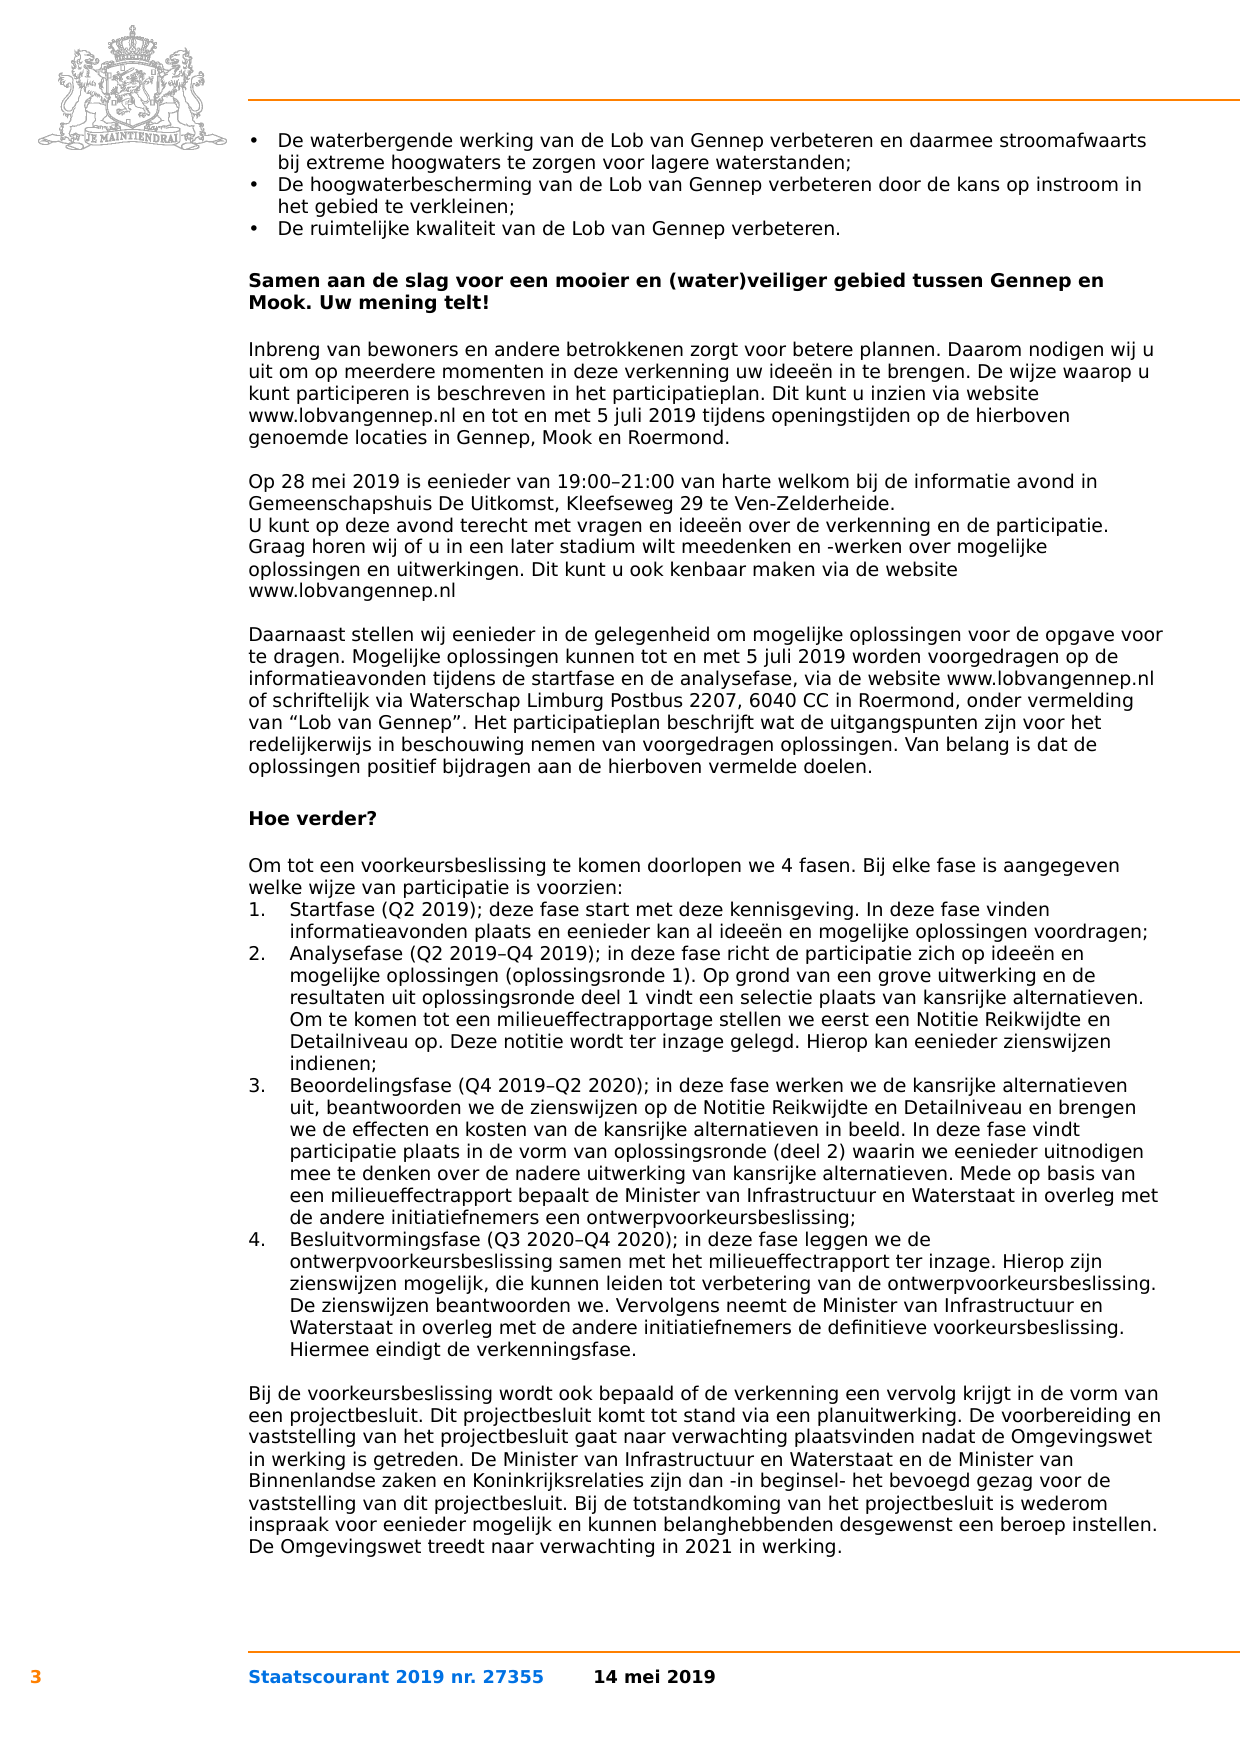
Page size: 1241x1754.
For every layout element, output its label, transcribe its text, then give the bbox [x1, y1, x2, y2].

text 1. Startfase (Q2 2019); deze fase start met deze kennisgeving. In deze fase vinden informatieavonden plaats en eenieder kan al ideeën en mogelijke oplossingen voordragen; [248, 899, 1163, 943]
text U kunt op deze avond terecht met vragen en ideeën over de verkenning en de participatie. Graag horen wij of u in een later stadium wilt meedenken en -werken over mogelijke oplossingen en uitwerkingen. Dit kunt u ook kenbaar maken via de website www.lobvangennep.nl [248, 514, 1163, 602]
text Daarnaast stellen wij eenieder in de gelegenheid om mogelijke oplossingen voor de opgave voor te dragen. Mogelijke oplossingen kunnen tot en met 5 juli 2019 worden voorgedragen op de informatieavonden tijdens de startfase en de analysefase, via de website www.lobvangennep.nl of schriftelijk via Waterschap Limburg Postbus 2207, 6040 CC in Roermond, onder vermelding van “Lob van Gennep”. Het participatieplan beschrijft wat de uitgangspunten zijn voor het redelijkerwijs in beschouwing nemen van voorgedragen oplossingen. Van belang is dat de oplossingen positief bijdragen aan de hierboven vermelde doelen. [248, 624, 1163, 778]
text • De ruimtelijke kwaliteit van de Lob van Gennep verbeteren. [248, 218, 1163, 240]
text • De hoogwaterbescherming van de Lob van Gennep verbeteren door de kans op instroom in het gebied te verkleinen; [248, 174, 1163, 218]
text Inbreng van bewoners en andere betrokkenen zorgt voor betere plannen. Daarom nodigen wij u uit om op meerdere momenten in deze verkenning uw ideeën in te brengen. De wijze waarop u kunt participeren is beschreven in het participatieplan. Dit kunt u inzien via website www.lobvangennep.nl en tot en met 5 juli 2019 tijdens openingstijden op de hierboven genoemde locaties in Gennep, Mook en Roermond. [248, 339, 1163, 449]
text Op 28 mei 2019 is eenieder van 19:00–21:00 van harte welkom bij de informatie avond in Gemeenschapshuis De Uitkomst, Kleefseweg 29 te Ven-Zelderheide. [248, 471, 1163, 514]
text Bij de voorkeursbeslissing wordt ook bepaald of de verkenning een vervolg krijgt in de vorm van een projectbesluit. Dit projectbesluit komt tot stand via een planuitwerking. De voorbereiding en vaststelling van het projectbesluit gaat naar verwachting plaatsvinden nadat de Omgevingswet in werking is getreden. De Minister van Infrastructuur en Waterstaat en de Minister van Binnenlandse zaken en Koninkrijksrelaties zijn dan -in beginsel- het bevoegd gezag voor de vaststelling van dit projectbesluit. Bij de totstandkoming van het projectbesluit is wederom inspraak voor eenieder mogelijk en kunnen belanghebbenden desgewenst een beroep instellen. De Omgevingswet treedt naar verwachting in 2021 in werking. [248, 1382, 1163, 1558]
subtitle Hoe verder? [248, 808, 1163, 830]
subtitle Samen aan de slag voor een mooier en (water)veiliger gebied tussen Gennep en Mook. Uw mening telt! [248, 270, 1163, 314]
text 2. Analysefase (Q2 2019–Q4 2019); in deze fase richt de participatie zich op ideeën en mogelijke oplossingen (oplossingsronde 1). Op grond van een grove uitwerking en de resultaten uit oplossingsronde deel 1 vindt een selectie plaats van kansrijke alternatieven. Om te komen tot een milieueffectrapportage stellen we eerst een Notitie Reikwijdte en Detailniveau op. Deze notitie wordt ter inzage gelegd. Hierop kan eenieder zienswijzen indienen; [248, 943, 1163, 1075]
text Om tot een voorkeursbeslissing te komen doorlopen we 4 fasen. Bij elke fase is aangegeven welke wijze van participatie is voorzien: [248, 855, 1163, 899]
text 3. Beoordelingsfase (Q4 2019–Q2 2020); in deze fase werken we de kansrijke alternatieven uit, beantwoorden we de zienswijzen op de Notitie Reikwijdte en Detailniveau en brengen we de effecten en kosten van de kansrijke alternatieven in beeld. In deze fase vindt participatie plaats in de vorm van oplossingsronde (deel 2) waarin we eenieder uitnodigen mee te denken over de nadere uitwerking van kansrijke alternatieven. Mede op basis van een milieueffectrapport bepaalt de Minister van Infrastructuur en Waterstaat in overleg met de andere initiatiefnemers een ontwerpvoorkeursbeslissing; [248, 1075, 1163, 1229]
text 4. Besluitvormingsfase (Q3 2020–Q4 2020); in deze fase leggen we de ontwerpvoorkeursbeslissing samen met het milieueffectrapport ter inzage. Hierop zijn zienswijzen mogelijk, die kunnen leiden tot verbetering van de ontwerpvoorkeursbeslissing. De zienswijzen beantwoorden we. Vervolgens neemt de Minister van Infrastructuur en Waterstaat in overleg met de andere initiatiefnemers de definitieve voorkeursbeslissing. Hiermee eindigt de verkenningsfase. [248, 1229, 1163, 1361]
picture [38, 25, 227, 150]
text • De waterbergende werking van de Lob van Gennep verbeteren en daarmee stroomafwaarts bij extreme hoogwaters te zorgen voor lagere waterstanden; [248, 130, 1163, 174]
